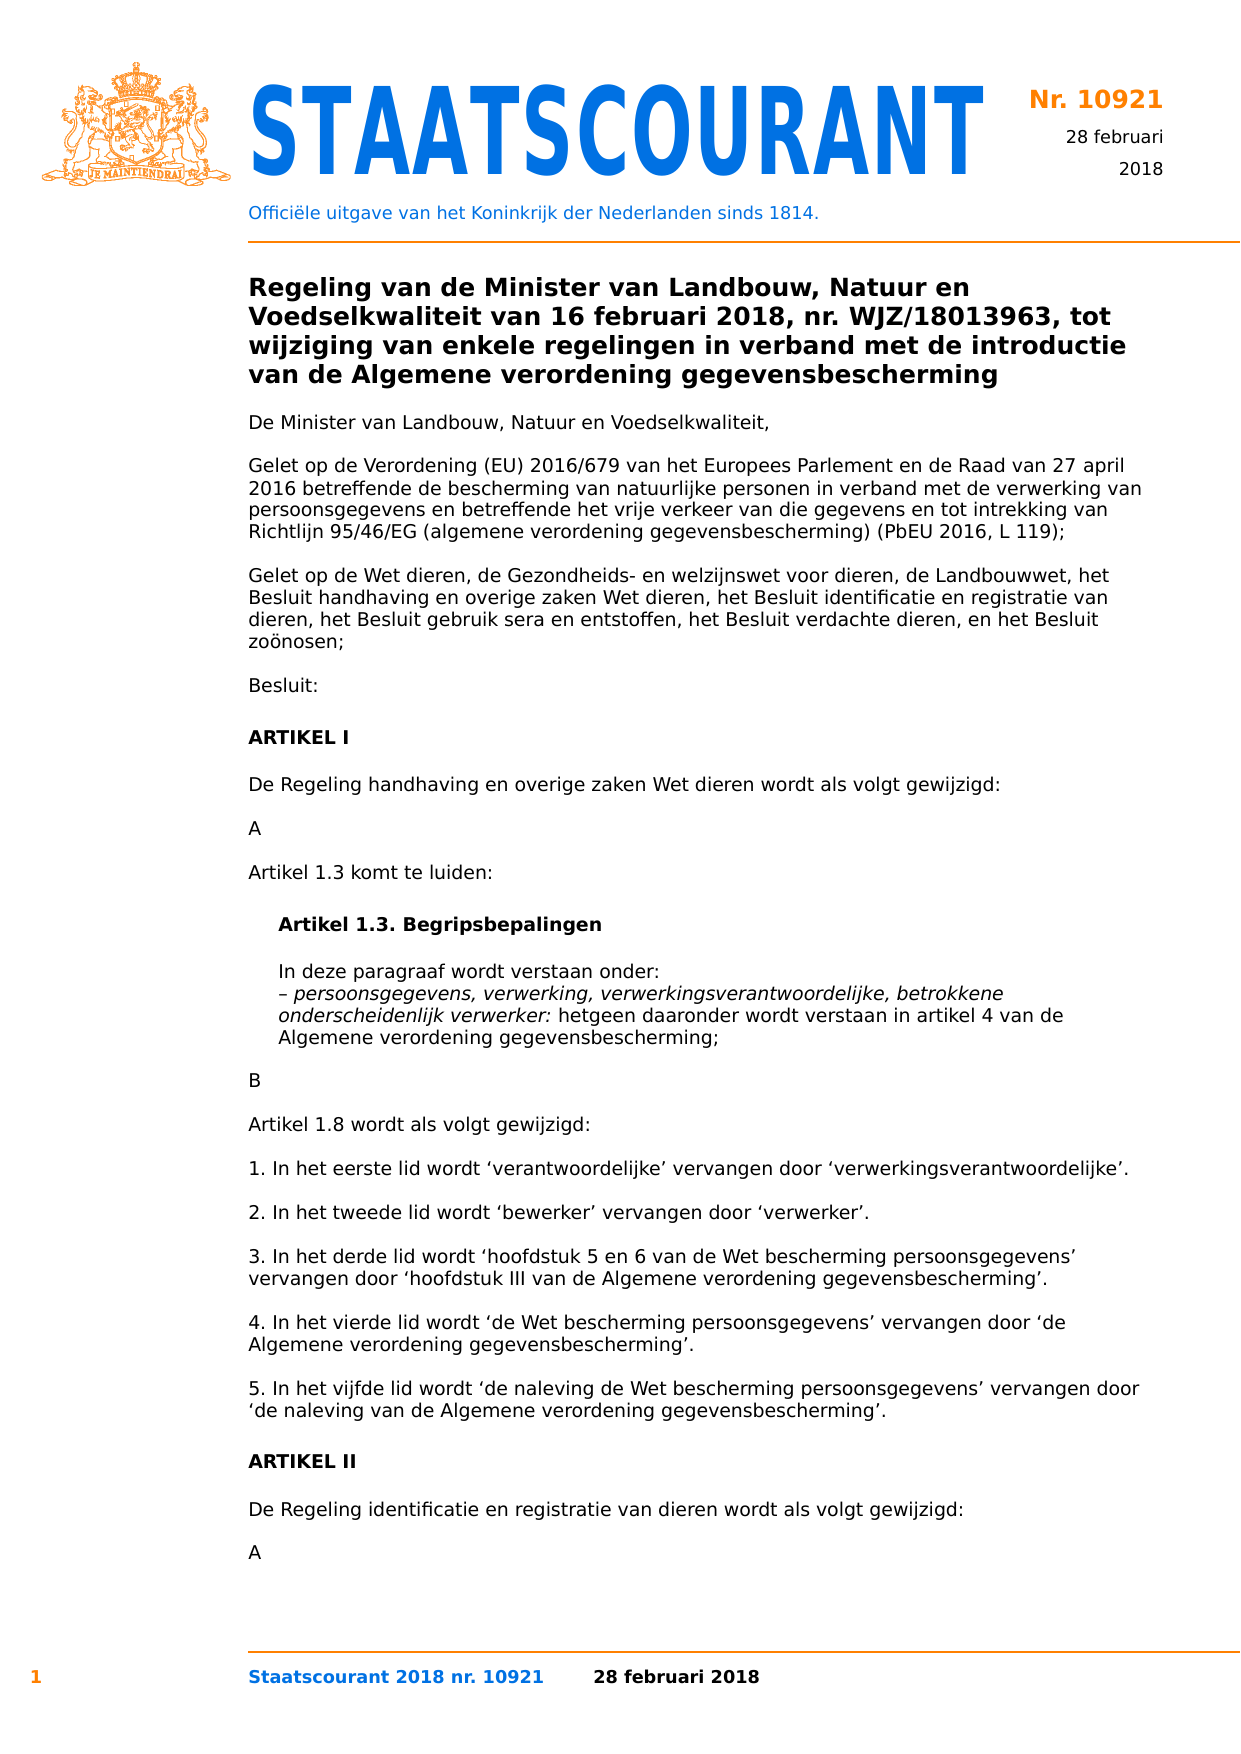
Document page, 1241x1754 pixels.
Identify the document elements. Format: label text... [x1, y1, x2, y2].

text De Regeling handhaving en overige zaken Wet dieren wordt als volgt gewijzigd: [248, 774, 1163, 796]
text – persoonsgegevens, verwerking, verwerkingsverantwoordelijke, betrokkene onderscheidenlijk verwerker: hetgeen daaronder wordt verstaan in artikel 4 van de Algemene verordening gegevensbescherming; [278, 983, 1163, 1048]
text Gelet op de Wet dieren, de Gezondheids- en welzijnswet voor dieren, de Landbouwwet, het Besluit handhaving en overige zaken Wet dieren, het Besluit identificatie en registratie van dieren, het Besluit gebruik sera en entstoffen, het Besluit verdachte dieren, en het Besluit zoönosen; [248, 565, 1163, 653]
text Artikel 1.8 wordt als volgt gewijzigd: [248, 1114, 1163, 1136]
text Artikel 1.3 komt te luiden: [248, 862, 1163, 884]
text A [248, 1542, 1163, 1564]
table_cell 28 februari [998, 121, 1240, 153]
subtitle ARTIKEL II [248, 1451, 1163, 1473]
text In deze paragraaf wordt verstaan onder: [278, 961, 1163, 983]
table_header STAATSCOURANT [248, 62, 998, 203]
text 4. In het vierde lid wordt ‘de Wet bescherming persoonsgegevens’ vervangen door ‘de Algemene verordening gegevensbescherming’. [248, 1312, 1163, 1356]
text 2. In het tweede lid wordt ‘bewerker’ vervangen door ‘verwerker’. [248, 1202, 1163, 1224]
subtitle ARTIKEL I [248, 727, 1163, 749]
text 5. In het vijfde lid wordt ‘de naleving de Wet bescherming persoonsgegevens’ vervangen door ‘de naleving van de Algemene verordening gegevensbescherming’. [248, 1377, 1163, 1421]
subtitle Regeling van de Minister van Landbouw, Natuur en Voedselkwaliteit van 16 februari 2018, nr. WJZ/18013963, tot wijziging van enkele regelingen in verband met de introductie van de Algemene verordening gegevensbescherming [248, 273, 1163, 390]
table_cell 2018 [998, 153, 1240, 203]
picture [41, 62, 231, 186]
text B [248, 1070, 1163, 1092]
subtitle Artikel 1.3. Begripsbepalingen [278, 914, 1163, 936]
table_header [25, 62, 248, 241]
table_cell Officiële uitgave van het Koninkrijk der Nederlanden sinds 1814. [248, 203, 1240, 241]
text 1. In het eerste lid wordt ‘verantwoordelijke’ vervangen door ‘verwerkingsverantwoordelijke’. [248, 1158, 1163, 1180]
text A [248, 818, 1163, 840]
text 3. In het derde lid wordt ‘hoofdstuk 5 en 6 van de Wet bescherming persoonsgegevens’ vervangen door ‘hoofdstuk III van de Algemene verordening gegevensbescherming’. [248, 1246, 1163, 1290]
text Besluit: [248, 675, 1163, 697]
text Gelet op de Verordening (EU) 2016/679 van het Europees Parlement en de Raad van 27 april 2016 betreffende de bescherming van natuurlijke personen in verband met de verwerking van persoonsgegevens en betreffende het vrije verkeer van die gegevens en tot intrekking van Richtlijn 95/46/EG (algemene verordening gegevensbescherming) (PbEU 2016, L 119); [248, 455, 1163, 543]
text De Regeling identificatie en registratie van dieren wordt als volgt gewijzigd: [248, 1498, 1163, 1520]
table_header Nr. 10921 [998, 62, 1240, 121]
text De Minister van Landbouw, Natuur en Voedselkwaliteit, [248, 412, 1163, 433]
